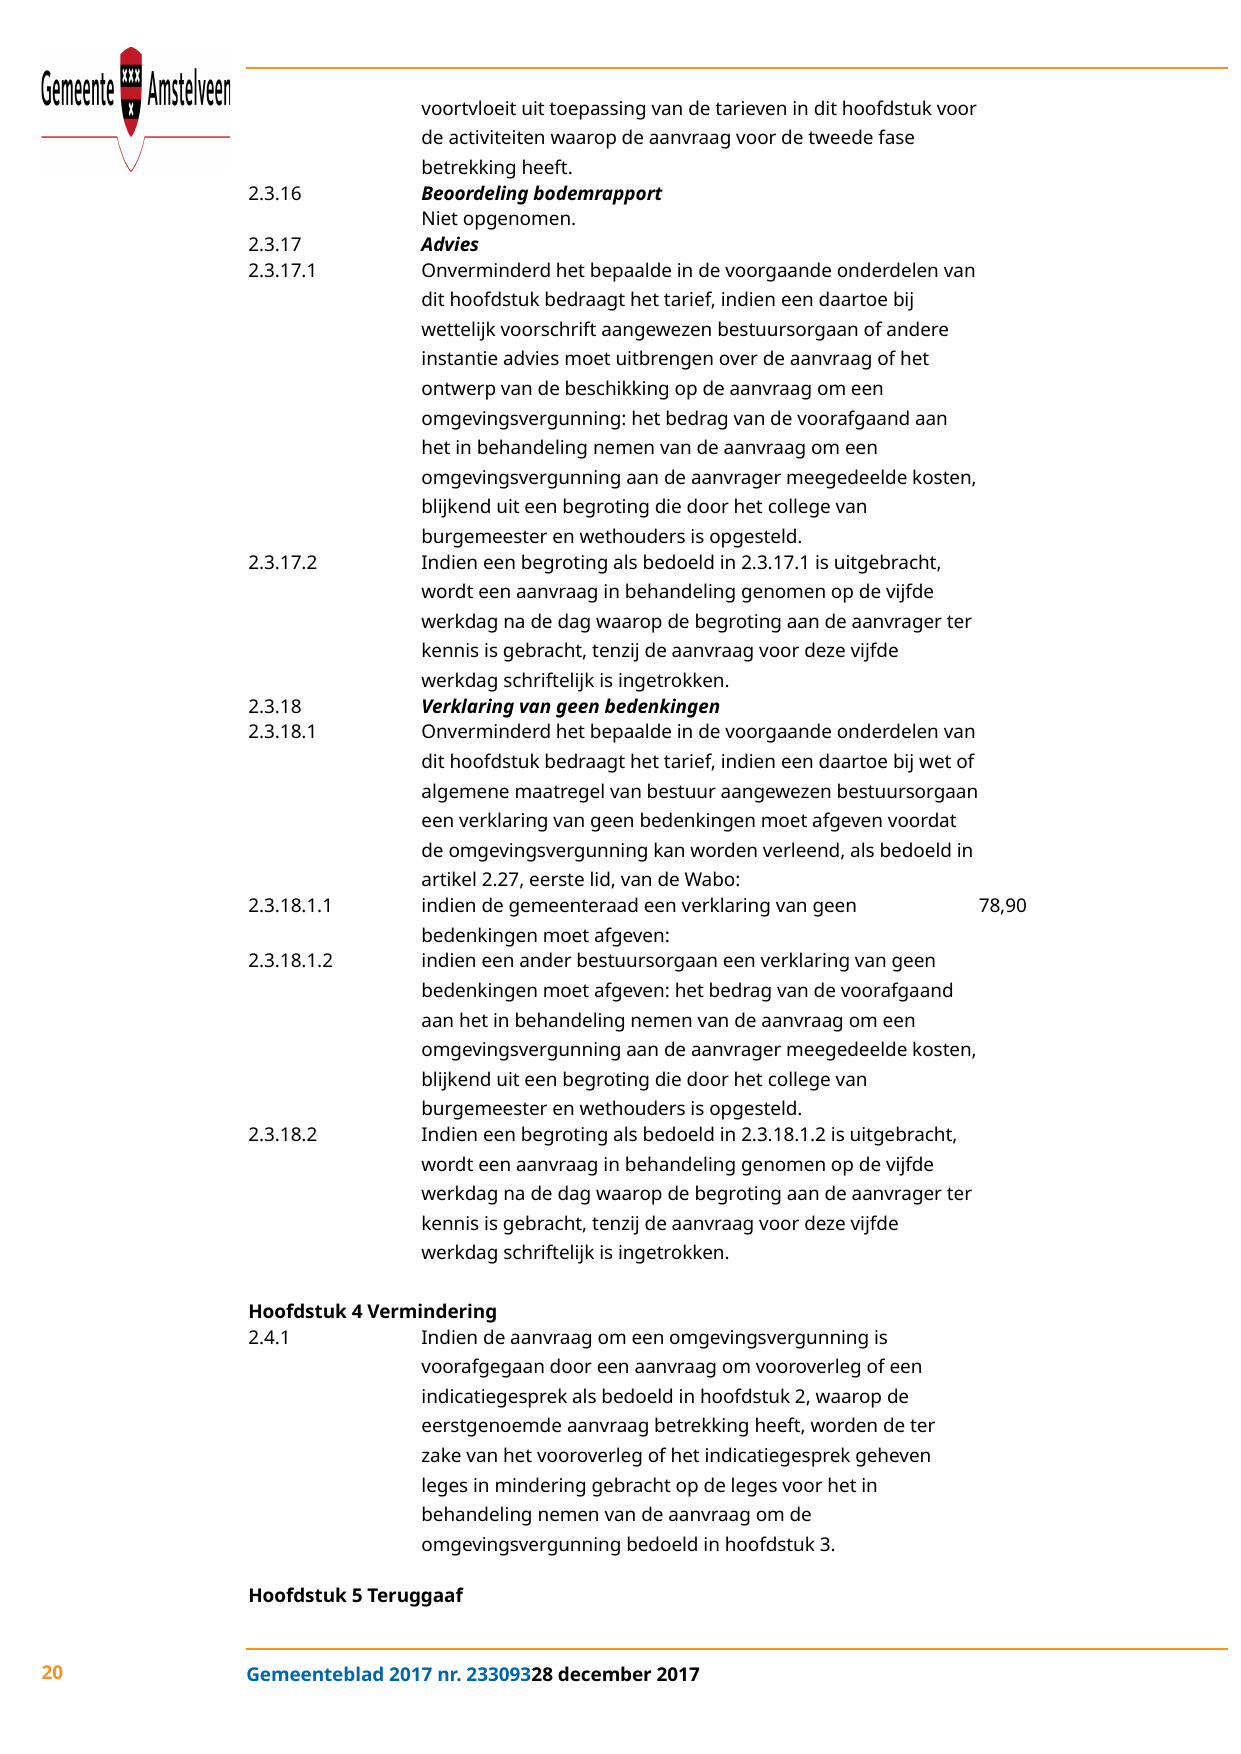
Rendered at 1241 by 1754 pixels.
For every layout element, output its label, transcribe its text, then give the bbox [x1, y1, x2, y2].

table_cell 2.3.17.1 [248, 257, 421, 549]
table_cell 2.3.17.2 [248, 549, 421, 693]
table_cell [979, 549, 1152, 693]
table_cell [979, 257, 1152, 549]
table_cell 2.3.17 [248, 231, 421, 257]
table_cell Indien een begroting als bedoeld in 2.3.17.1 is uitgebracht, wordt een aanvraag in behandeling genomen op de vijfde werkdag na de dag waarop de begroting aan de aanvrager ter kennis is gebracht, tenzij de aanvraag voor deze vijfde werkdag schriftelijk is ingetrokken. [421, 549, 978, 693]
picture [41, 47, 231, 172]
table_cell Onverminderd het bepaalde in de voorgaande onderdelen van dit hoofdstuk bedraagt het tarief, indien een daartoe bij wettelijk voorschrift aangewezen bestuursorgaan of andere instantie advies moet uitbrengen over de aanvraag of het ontwerp van de beschikking op de aanvraag om een omgevingsvergunning: het bedrag van de voorafgaand aan het in behandeling nemen van de aanvraag om een omgevingsvergunning aan de aanvrager meegedeelde kosten, blijkend uit een begroting die door het college van burgemeester en wethouders is opgesteld. [421, 257, 978, 549]
table_cell [979, 1583, 1152, 1608]
table_header Hoofdstuk 4 Vermindering [248, 1298, 978, 1324]
table_cell [248, 205, 421, 231]
table_cell indien de gemeenteraad een verklaring van geen bedenkingen moet afgeven: [421, 892, 978, 948]
table_cell [979, 948, 1152, 1121]
table_cell [421, 1557, 978, 1582]
table_cell Indien een begroting als bedoeld in 2.3.18.1.2 is uitgebracht, wordt een aanvraag in behandeling genomen op de vijfde werkdag na de dag waarop de begroting aan de aanvrager ter kennis is gebracht, tenzij de aanvraag voor deze vijfde werkdag schriftelijk is ingetrokken. [421, 1121, 978, 1265]
table_cell 2.3.18.2 [248, 1121, 421, 1265]
table_cell [248, 95, 421, 180]
table_cell 2.3.18.1.2 [248, 948, 421, 1121]
table_cell [979, 180, 1152, 205]
table_cell Verklaring van geen bedenkingen [421, 693, 978, 719]
table_cell 78,90 [979, 892, 1152, 948]
table_cell Beoordeling bodemrapport [421, 180, 978, 205]
table_header [979, 1298, 1152, 1324]
table_cell 2.3.16 [248, 180, 421, 205]
table_cell [979, 693, 1152, 719]
table_cell 2.3.18.1 [248, 719, 421, 892]
table_cell Advies [421, 231, 978, 257]
table_cell [979, 1121, 1152, 1265]
table_cell [979, 1324, 1152, 1557]
table_cell [979, 95, 1152, 180]
table_cell Onverminderd het bepaalde in de voorgaande onderdelen van dit hoofdstuk bedraagt het tarief, indien een daartoe bij wet of algemene maatregel van bestuur aangewezen bestuursorgaan een verklaring van geen bedenkingen moet afgeven voordat de omgevingsvergunning kan worden verleend, als bedoeld in artikel 2.27, eerste lid, van de Wabo: [421, 719, 978, 892]
table_cell 2.4.1 [248, 1324, 421, 1557]
table_cell voortvloeit uit toepassing van de tarieven in dit hoofdstuk voor de activiteiten waarop de aanvraag voor de tweede fase betrekking heeft. [421, 95, 978, 180]
table_cell [979, 719, 1152, 892]
table_cell [979, 231, 1152, 257]
table_cell 2.3.18 [248, 693, 421, 719]
table_cell Hoofdstuk 5 Teruggaaf [248, 1583, 978, 1608]
table_cell [979, 205, 1152, 231]
table_cell [248, 1557, 421, 1582]
table_cell Indien de aanvraag om een omgevingsvergunning is voorafgegaan door een aanvraag om vooroverleg of een indicatiegesprek als bedoeld in hoofdstuk 2, waarop de eerstgenoemde aanvraag betrekking heeft, worden de ter zake van het vooroverleg of het indicatiegesprek geheven leges in mindering gebracht op de leges voor het in behandeling nemen van de aanvraag om de omgevingsvergunning bedoeld in hoofdstuk 3. [421, 1324, 978, 1557]
table_cell indien een ander bestuursorgaan een verklaring van geen bedenkingen moet afgeven: het bedrag van de voorafgaand aan het in behandeling nemen van de aanvraag om een omgevingsvergunning aan de aanvrager meegedeelde kosten, blijkend uit een begroting die door het college van burgemeester en wethouders is opgesteld. [421, 948, 978, 1121]
table_cell 2.3.18.1.1 [248, 892, 421, 948]
table_cell [979, 1557, 1152, 1582]
table_cell Niet opgenomen. [421, 205, 978, 231]
